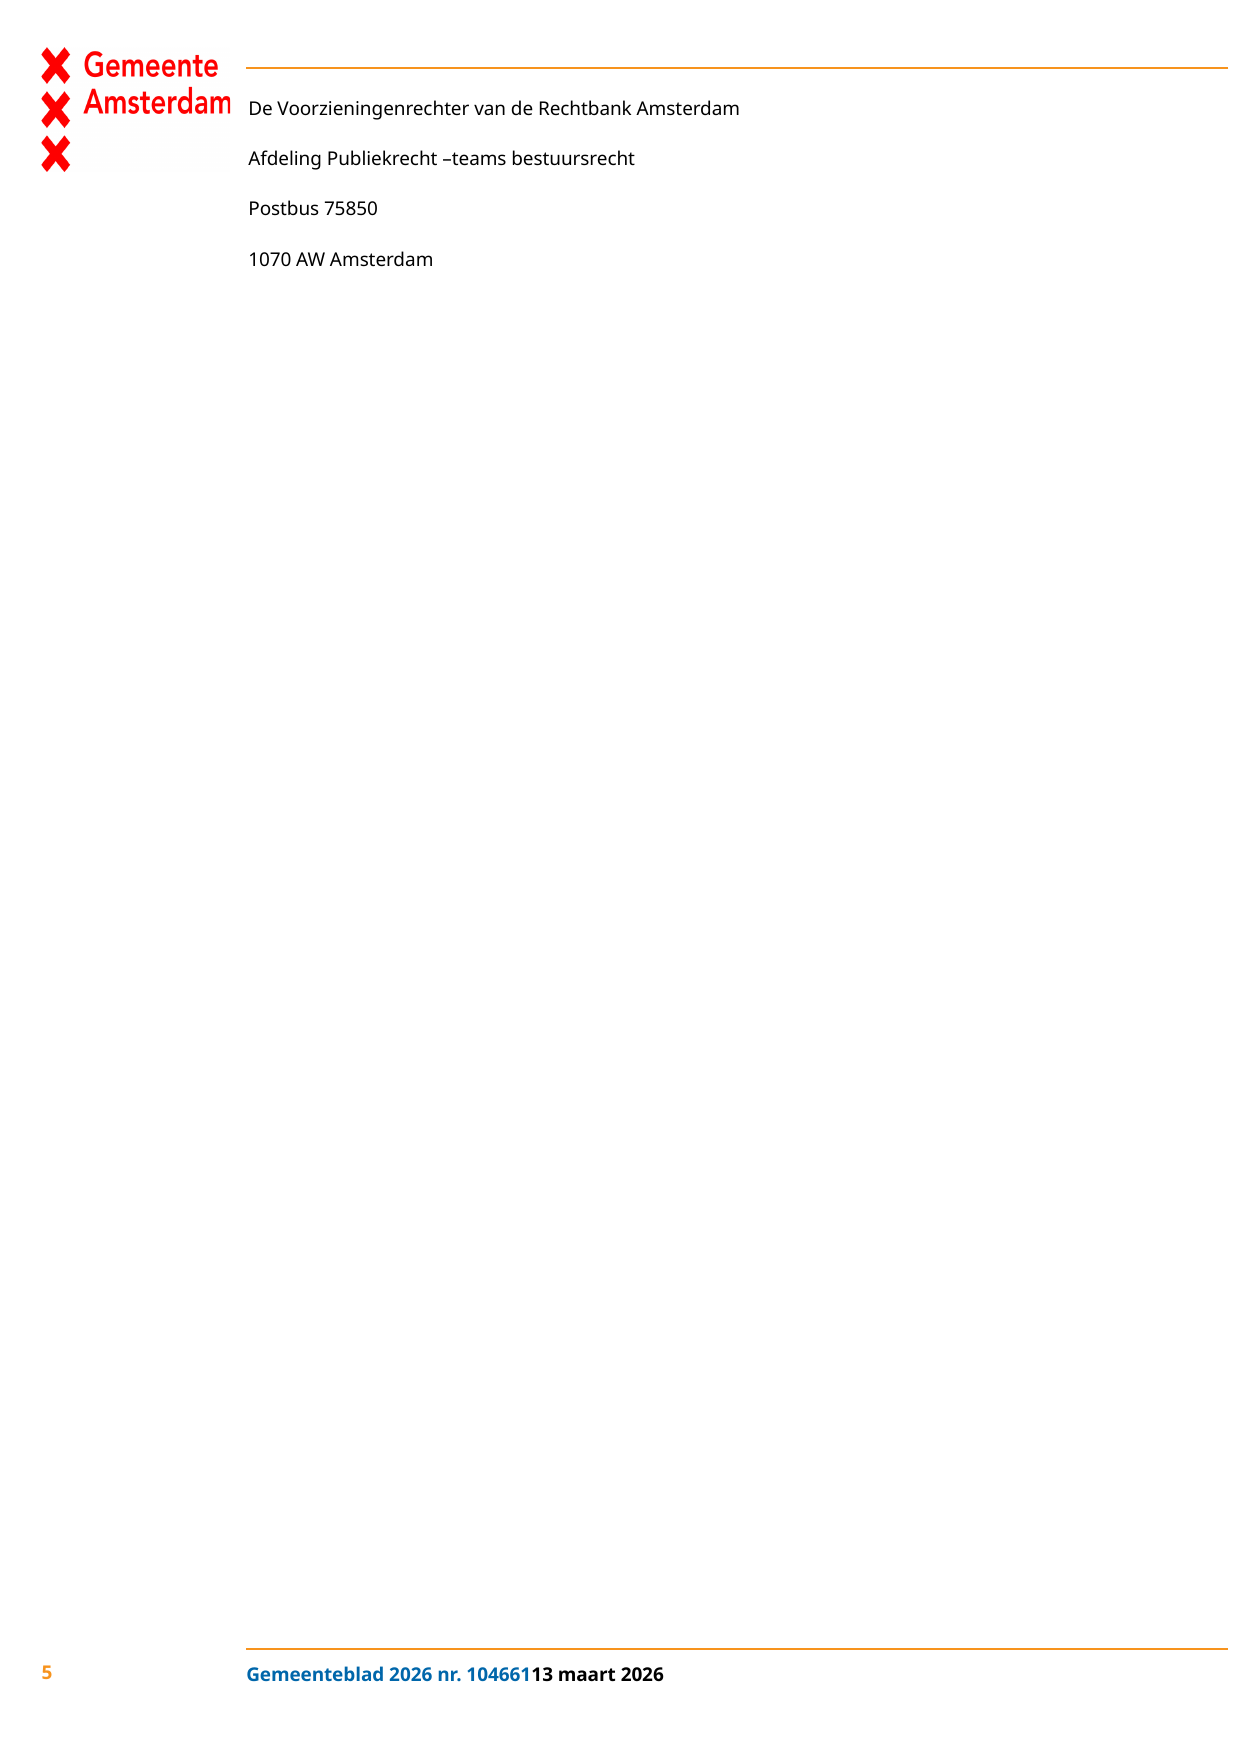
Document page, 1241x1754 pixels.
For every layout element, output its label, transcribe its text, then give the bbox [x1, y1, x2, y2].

text Postbus 75850 [248, 196, 1152, 221]
text Afdeling Publiekrecht –teams bestuursrecht [248, 145, 1152, 171]
text 1070 AW Amsterdam [248, 246, 1152, 272]
picture [41, 47, 231, 172]
text De Voorzieningenrechter van de Rechtbank Amsterdam [248, 95, 1152, 121]
